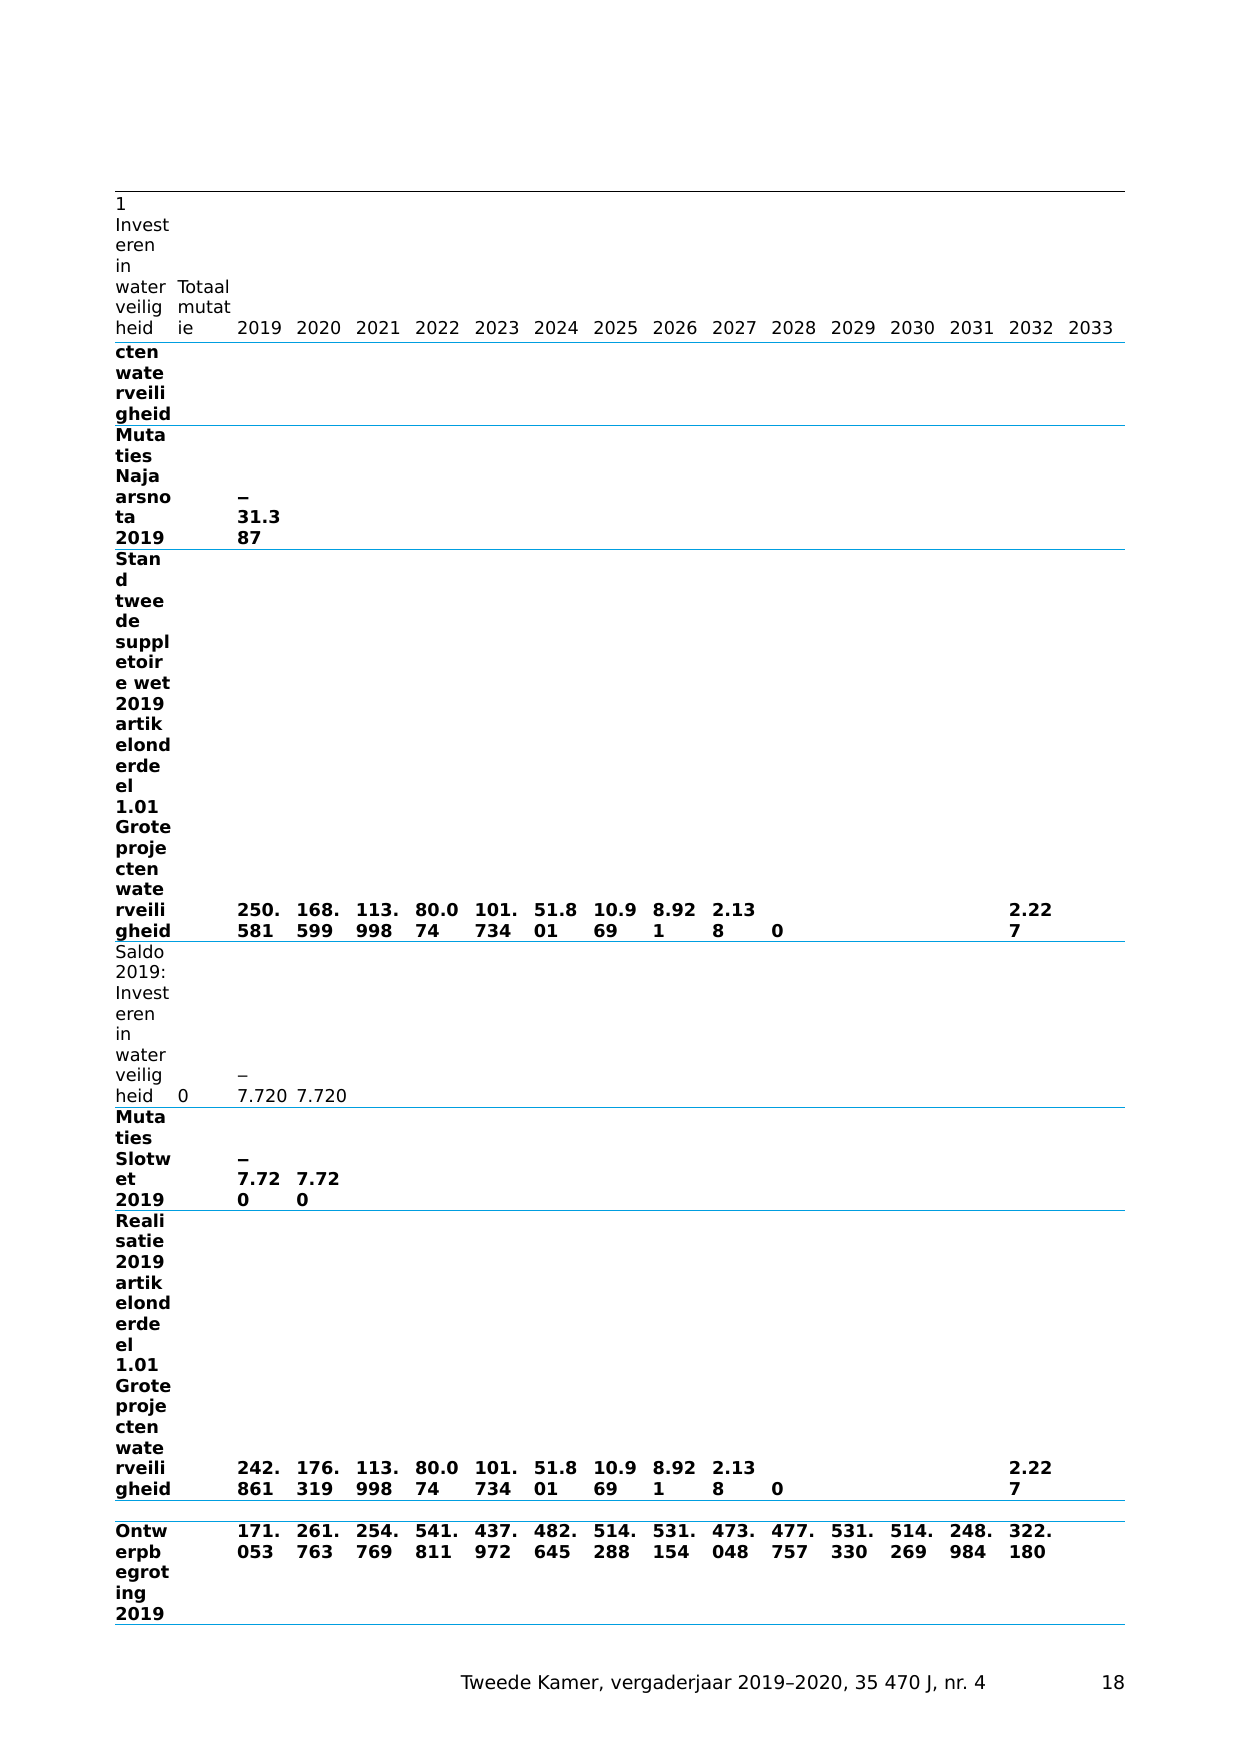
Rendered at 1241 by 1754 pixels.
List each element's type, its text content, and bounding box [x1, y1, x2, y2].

table_cell [768, 426, 828, 549]
table_cell [234, 1501, 293, 1521]
table_cell [293, 1501, 353, 1521]
table_cell Ontwerpbegroting 2019 [115, 1522, 174, 1624]
table_cell Mutaties Slotwet 2019 [115, 1108, 174, 1210]
table_cell [1065, 1522, 1125, 1624]
table_header 2030 [887, 192, 946, 341]
table_cell [353, 343, 412, 424]
table_cell [293, 343, 353, 424]
table_cell 51.801 [531, 550, 590, 941]
table_cell [412, 343, 471, 424]
table_cell 2.138 [709, 1211, 768, 1499]
table_cell [412, 426, 471, 549]
table_cell [1065, 550, 1125, 941]
table_cell [471, 426, 531, 549]
table_cell [175, 550, 234, 941]
table_cell 51.801 [531, 1211, 590, 1499]
table_cell [946, 550, 1006, 941]
table_cell 473.048 [709, 1522, 768, 1624]
table_header 2032 [1006, 192, 1065, 341]
table_cell [1065, 1501, 1125, 1521]
table_cell [412, 1501, 471, 1521]
table_cell cten waterveiligheid [115, 343, 174, 424]
table_cell [1006, 1501, 1065, 1521]
table_cell 531.330 [828, 1522, 887, 1624]
table_cell [650, 1501, 709, 1521]
table_cell 541.811 [412, 1522, 471, 1624]
table_header 2023 [471, 192, 531, 341]
table_cell [768, 1108, 828, 1210]
table_cell [353, 942, 412, 1107]
table_cell 482.645 [531, 1522, 590, 1624]
table_cell [828, 343, 887, 424]
table_cell 101.734 [471, 550, 531, 941]
table_cell [946, 1108, 1006, 1210]
table_cell [709, 1108, 768, 1210]
table_cell [650, 343, 709, 424]
table_cell [1006, 1108, 1065, 1210]
table_cell [828, 1211, 887, 1499]
table_header 2020 [293, 192, 353, 341]
table_cell [1065, 1211, 1125, 1499]
table_header 2026 [650, 192, 709, 341]
table_cell [531, 1501, 590, 1521]
table_cell [412, 942, 471, 1107]
table_cell [887, 1211, 946, 1499]
table_cell [531, 942, 590, 1107]
table_cell 10.969 [590, 550, 649, 941]
table_cell [709, 1501, 768, 1521]
table_cell 176.319 [293, 1211, 353, 1499]
table_header 2021 [353, 192, 412, 341]
table_cell 248.984 [946, 1522, 1006, 1624]
table_cell 2.227 [1006, 550, 1065, 941]
table_cell [828, 1108, 887, 1210]
table_cell [471, 1108, 531, 1210]
table_cell 242.861 [234, 1211, 293, 1499]
table_cell [887, 426, 946, 549]
table_cell 7.720 [293, 1108, 353, 1210]
table_cell 261.763 [293, 1522, 353, 1624]
table_cell [293, 426, 353, 549]
table_cell [946, 942, 1006, 1107]
table_cell [1065, 1108, 1125, 1210]
table_cell 113.998 [353, 550, 412, 941]
table_cell [946, 1211, 1006, 1499]
table_header 2025 [590, 192, 649, 341]
table_cell 2.227 [1006, 1211, 1065, 1499]
table_cell [887, 343, 946, 424]
table_cell [887, 1501, 946, 1521]
table_cell [175, 1108, 234, 1210]
table_cell [709, 426, 768, 549]
table_cell [590, 942, 649, 1107]
table_cell [590, 343, 649, 424]
table_cell [471, 1501, 531, 1521]
table_cell [175, 1211, 234, 1499]
table_cell [590, 1501, 649, 1521]
table_cell 8.921 [650, 1211, 709, 1499]
table_cell [115, 1501, 174, 1521]
table_cell 2.138 [709, 550, 768, 941]
table_cell [1006, 343, 1065, 424]
table_cell 250.581 [234, 550, 293, 941]
table_cell [887, 942, 946, 1107]
table_cell 254.769 [353, 1522, 412, 1624]
table_cell 168.599 [293, 550, 353, 941]
table_cell [590, 1108, 649, 1210]
table_cell 477.757 [768, 1522, 828, 1624]
table_cell [650, 942, 709, 1107]
table_cell [709, 343, 768, 424]
table_cell [946, 343, 1006, 424]
table_cell 8.921 [650, 550, 709, 941]
table_cell [175, 426, 234, 549]
table_cell [531, 426, 590, 549]
table_cell 7.720 [293, 942, 353, 1107]
table_header 2019 [234, 192, 293, 341]
table_cell ‒ 31.387 [234, 426, 293, 549]
table_cell [887, 550, 946, 941]
table_cell 171.053 [234, 1522, 293, 1624]
table_cell [768, 942, 828, 1107]
table_cell Realisatie 2019 artikelonderdeel 1.01 Grote projecten waterveiligheid [115, 1211, 174, 1499]
table_cell [531, 1108, 590, 1210]
table_header 2027 [709, 192, 768, 341]
table_cell [412, 1108, 471, 1210]
table_cell [471, 343, 531, 424]
table_cell 0 [175, 942, 234, 1107]
table_cell 101.734 [471, 1211, 531, 1499]
table_cell [946, 1501, 1006, 1521]
table_cell [1065, 426, 1125, 549]
table_cell [175, 1501, 234, 1521]
table_cell [768, 1501, 828, 1521]
table_cell [709, 942, 768, 1107]
table_cell 80.074 [412, 1211, 471, 1499]
table_cell 113.998 [353, 1211, 412, 1499]
table_cell [471, 942, 531, 1107]
table_cell 531.154 [650, 1522, 709, 1624]
table_header 2028 [768, 192, 828, 341]
table_cell 514.288 [590, 1522, 649, 1624]
table_cell [650, 426, 709, 549]
table_cell [1006, 426, 1065, 549]
table_header 2033 [1065, 192, 1125, 341]
table_cell [1065, 942, 1125, 1107]
table_cell [590, 426, 649, 549]
table_header Totaal mutatie [175, 192, 234, 341]
table_cell Saldo 2019: Investeren in waterveiligheid [115, 942, 174, 1107]
table_cell ‒ 7.720 [234, 942, 293, 1107]
table_cell Stand tweede suppletoire wet 2019 artikelonderdeel 1.01 Grote projecten waterveiligheid [115, 550, 174, 941]
table_cell [175, 1522, 234, 1624]
table_cell [828, 942, 887, 1107]
table_cell 0 [768, 1211, 828, 1499]
table_cell [353, 426, 412, 549]
table_cell [650, 1108, 709, 1210]
table_cell [175, 343, 234, 424]
table_cell [234, 343, 293, 424]
table_cell [887, 1108, 946, 1210]
table_header 2029 [828, 192, 887, 341]
table_cell 437.972 [471, 1522, 531, 1624]
table_cell 80.074 [412, 550, 471, 941]
table_header 2031 [946, 192, 1006, 341]
table_cell [768, 343, 828, 424]
table_cell ‒ 7.720 [234, 1108, 293, 1210]
table_cell 10.969 [590, 1211, 649, 1499]
table_cell [828, 426, 887, 549]
table_cell 322.180 [1006, 1522, 1065, 1624]
table_header 1 Investeren in waterveiligheid [115, 192, 174, 341]
table_cell [531, 343, 590, 424]
table_cell [828, 550, 887, 941]
table_cell [353, 1108, 412, 1210]
table_cell 514.269 [887, 1522, 946, 1624]
table_cell [1065, 343, 1125, 424]
table_cell Mutaties Najaarsnota 2019 [115, 426, 174, 549]
table_cell [353, 1501, 412, 1521]
table_cell [828, 1501, 887, 1521]
table_cell [946, 426, 1006, 549]
table_cell [1006, 942, 1065, 1107]
table_header 2024 [531, 192, 590, 341]
table_cell 0 [768, 550, 828, 941]
table_header 2022 [412, 192, 471, 341]
